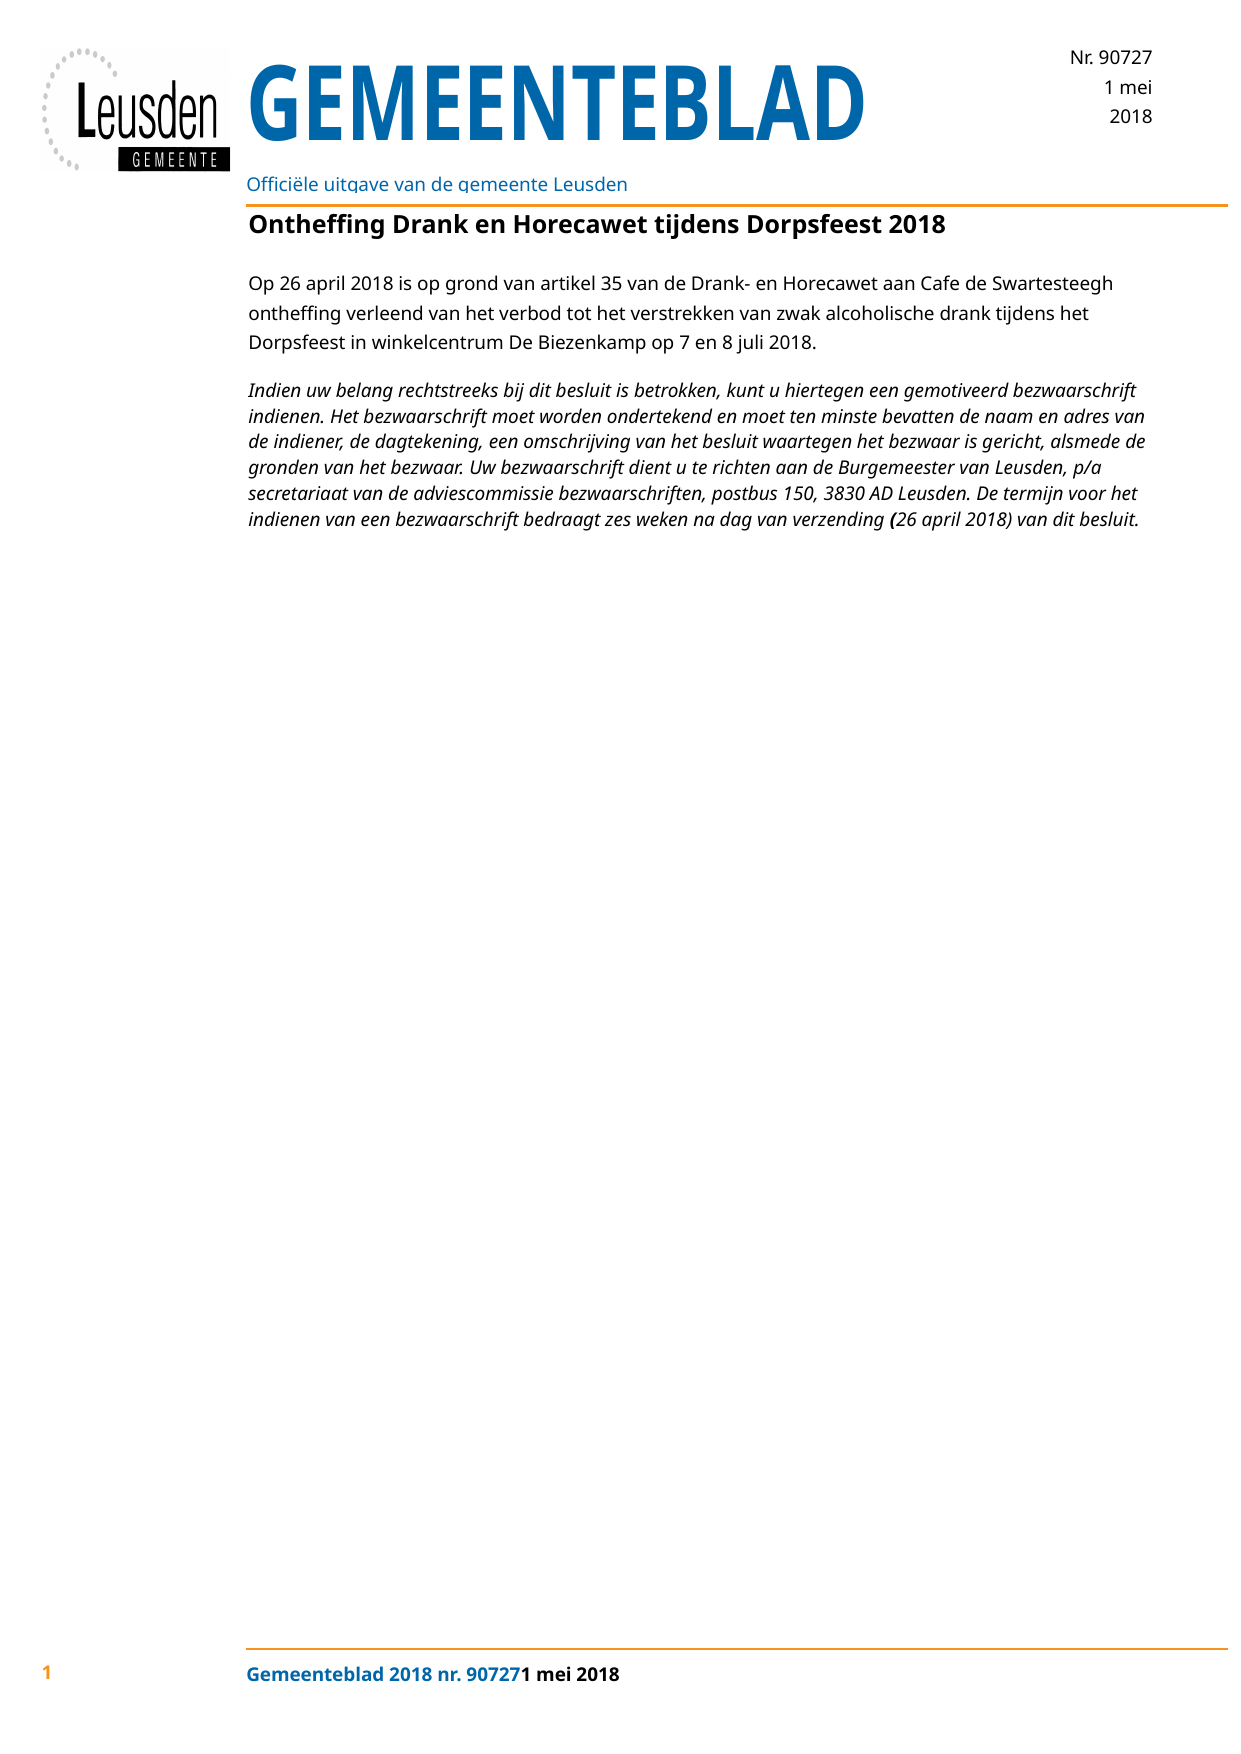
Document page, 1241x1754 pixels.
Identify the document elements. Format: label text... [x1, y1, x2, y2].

text Ontheffing Drank en Horecawet tijdens Dorpsfeest 2018 [248, 207, 1152, 241]
text Op 26 april 2018 is op grond van artikel 35 van de Drank- en Horecawet aan Cafe de Swartesteegh ontheffing verleend van het verbod tot het verstrekken van zwak alcoholische drank tijdens het Dorpsfeest in winkelcentrum De Biezenkamp op 7 en 8 juli 2018. [248, 270, 1152, 355]
picture [41, 47, 231, 172]
text Indien uw belang rechtstreeks bij dit besluit is betrokken, kunt u hiertegen een gemotiveerd bezwaarschrift indienen. Het bezwaarschrift moet worden ondertekend en moet ten minste bevatten de naam en adres van de indiener, de dagtekening, een omschrijving van het besluit waartegen het bezwaar is gericht, alsmede de gronden van het bezwaar. Uw bezwaarschrift dient u te richten aan de Burgemeester van Leusden, p/a secretariaat van de adviescommissie bezwaarschriften, postbus 150, 3830 AD Leusden. De termijn voor het indienen van een bezwaarschrift bedraagt zes weken na dag van verzending (26 april 2018) van dit besluit. [248, 377, 1152, 532]
